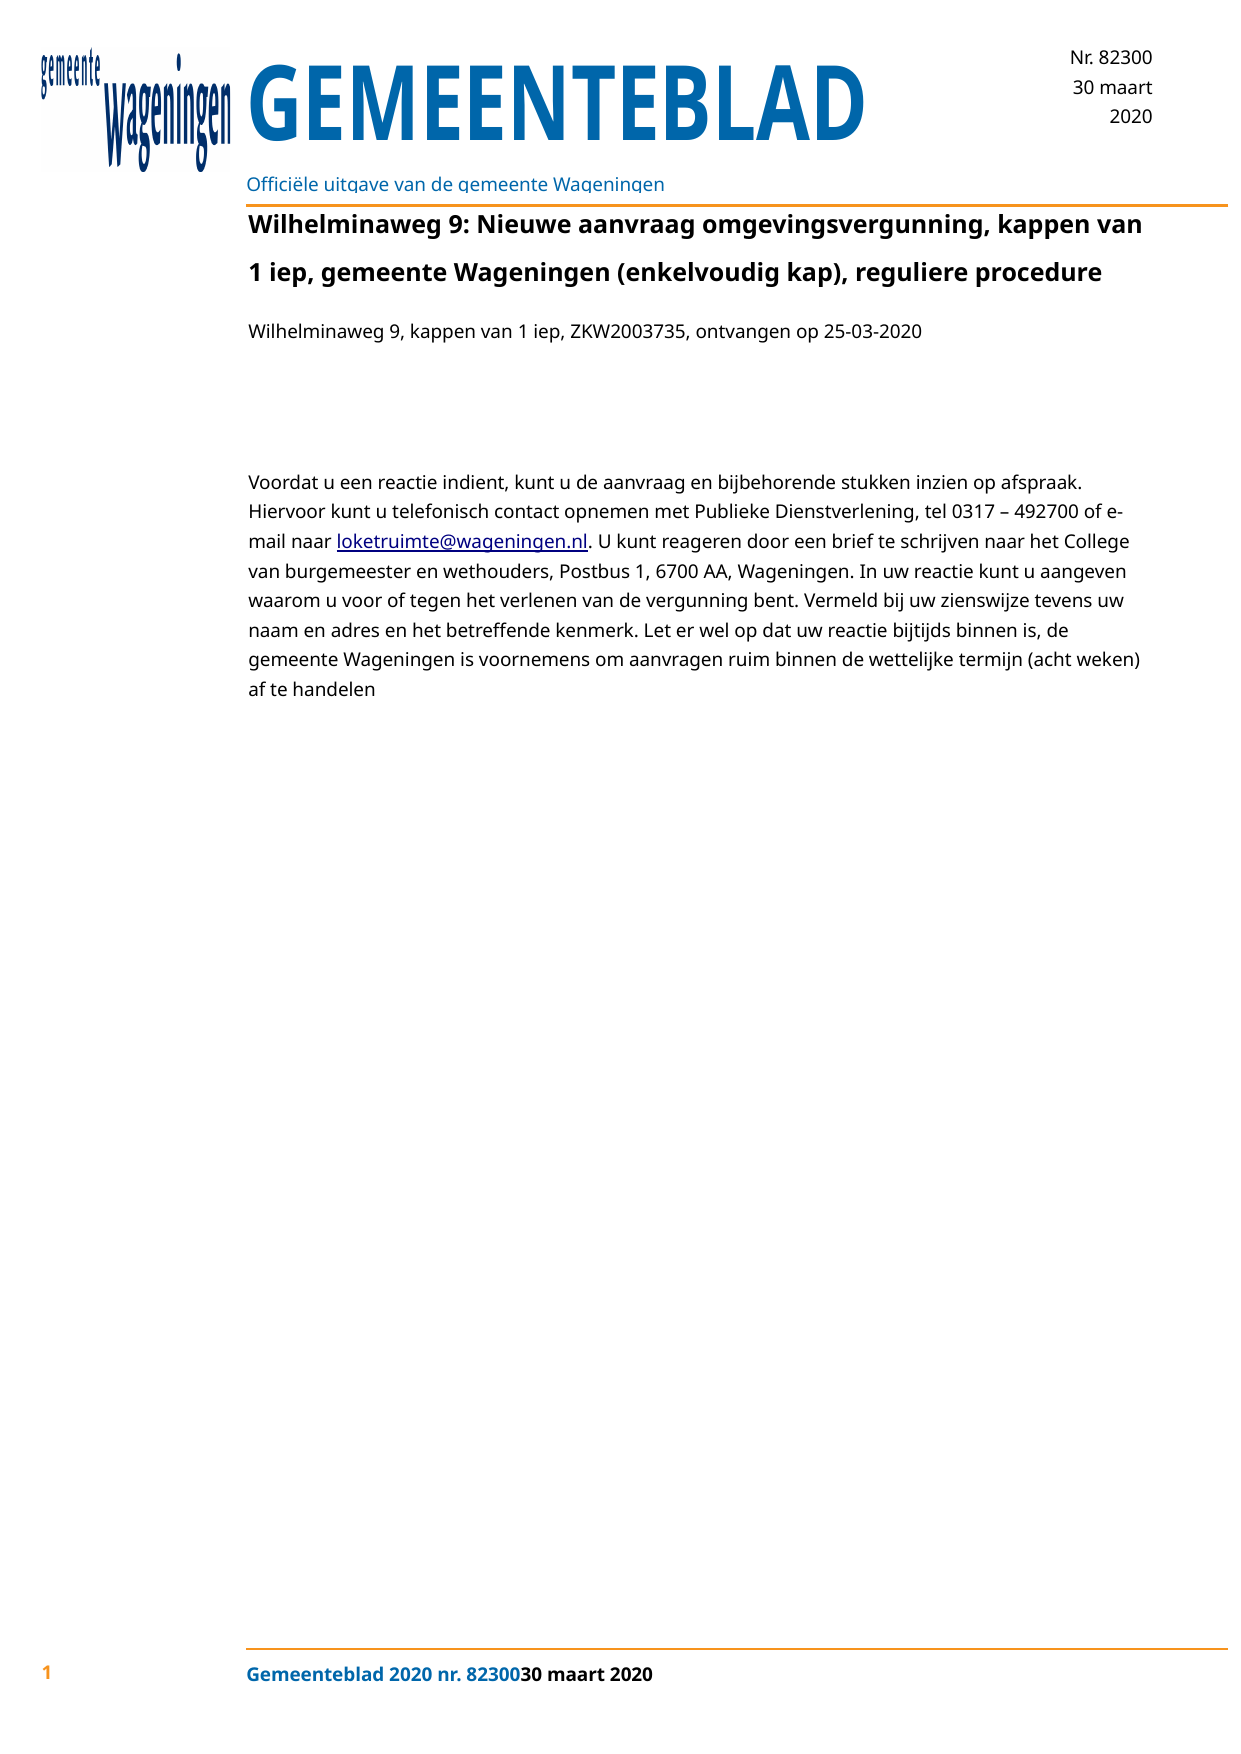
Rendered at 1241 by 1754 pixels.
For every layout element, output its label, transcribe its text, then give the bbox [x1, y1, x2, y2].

text Wilhelminaweg 9: Nieuwe aanvraag omgevingsvergunning, kappen van 1 iep, gemeente Wageningen (enkelvoudig kap), reguliere procedure [248, 207, 1152, 288]
text Wilhelminaweg 9, kappen van 1 iep, ZKW2003735, ontvangen op 25-03-2020 [248, 318, 1152, 344]
picture [41, 47, 231, 172]
text Voordat u een reactie indient, kunt u de aanvraag en bijbehorende stukken inzien op afspraak. Hiervoor kunt u telefonisch contact opnemen met Publieke Dienstverlening, tel 0317 – 492700 of e-mail naar loketruimte@wageningen.nl. U kunt reageren door een brief te schrijven naar het College van burgemeester en wethouders, Postbus 1, 6700 AA, Wageningen. In uw reactie kunt u aangeven waarom u voor of tegen het verlenen van de vergunning bent. Vermeld bij uw zienswijze tevens uw naam en adres en het betreffende kenmerk. Let er wel op dat uw reactie bijtijds binnen is, de gemeente Wageningen is voornemens om aanvragen ruim binnen de wettelijke termijn (acht weken) af te handelen [248, 469, 1152, 702]
